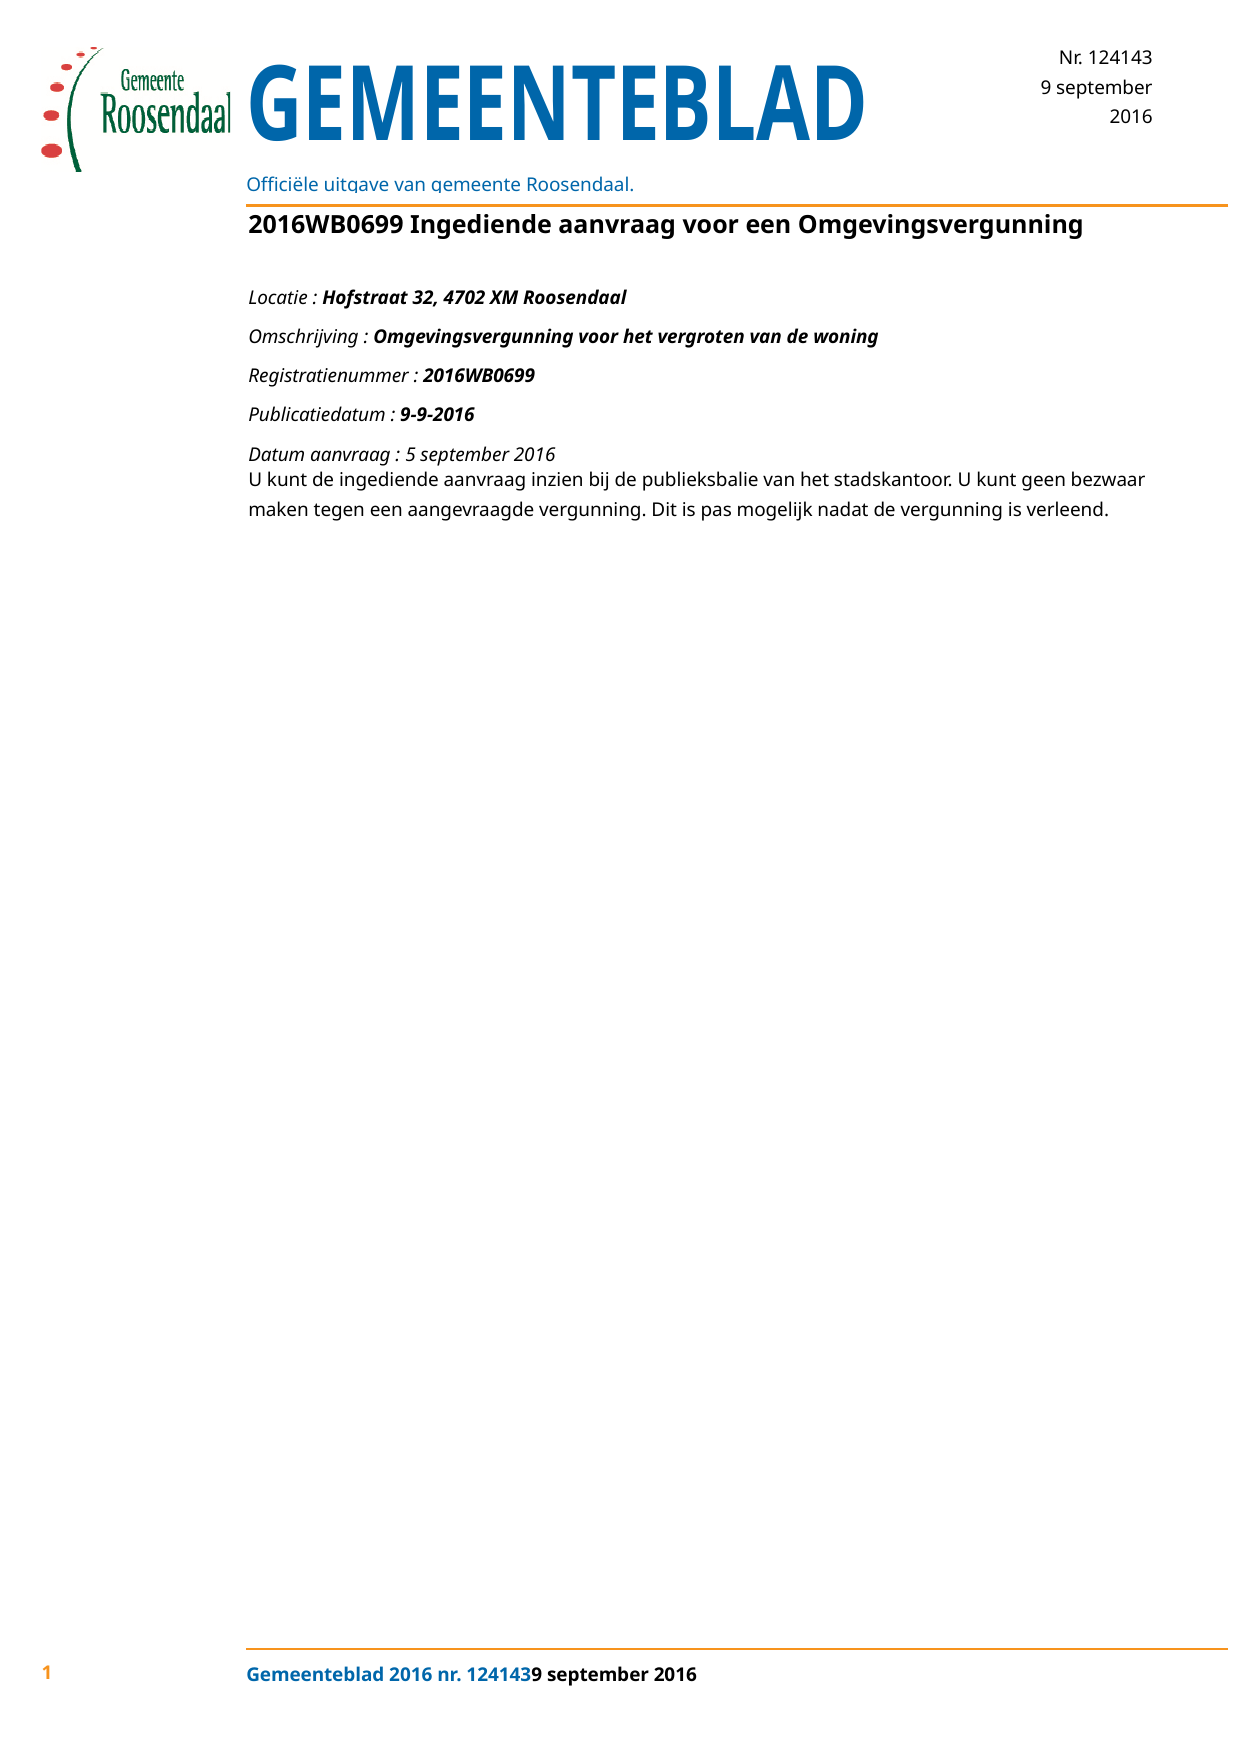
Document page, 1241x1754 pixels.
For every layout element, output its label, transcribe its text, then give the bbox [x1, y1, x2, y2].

text Datum aanvraag : 5 september 2016 [248, 441, 1152, 467]
text Publicatiedatum : 9-9-2016 [248, 402, 1152, 427]
text Omschrijving : Omgevingsvergunning voor het vergroten van de woning [248, 323, 1152, 349]
text Registratienummer : 2016WB0699 [248, 362, 1152, 388]
picture [41, 47, 231, 172]
text 2016WB0699 Ingediende aanvraag voor een Omgevingsvergunning [248, 207, 1152, 241]
text U kunt de ingediende aanvraag inzien bij de publieksbalie van het stadskantoor. U kunt geen bezwaar maken tegen een aangevraagde vergunning. Dit is pas mogelijk nadat de vergunning is verleend. [248, 467, 1152, 522]
text Locatie : Hofstraat 32, 4702 XM Roosendaal [248, 284, 1152, 309]
